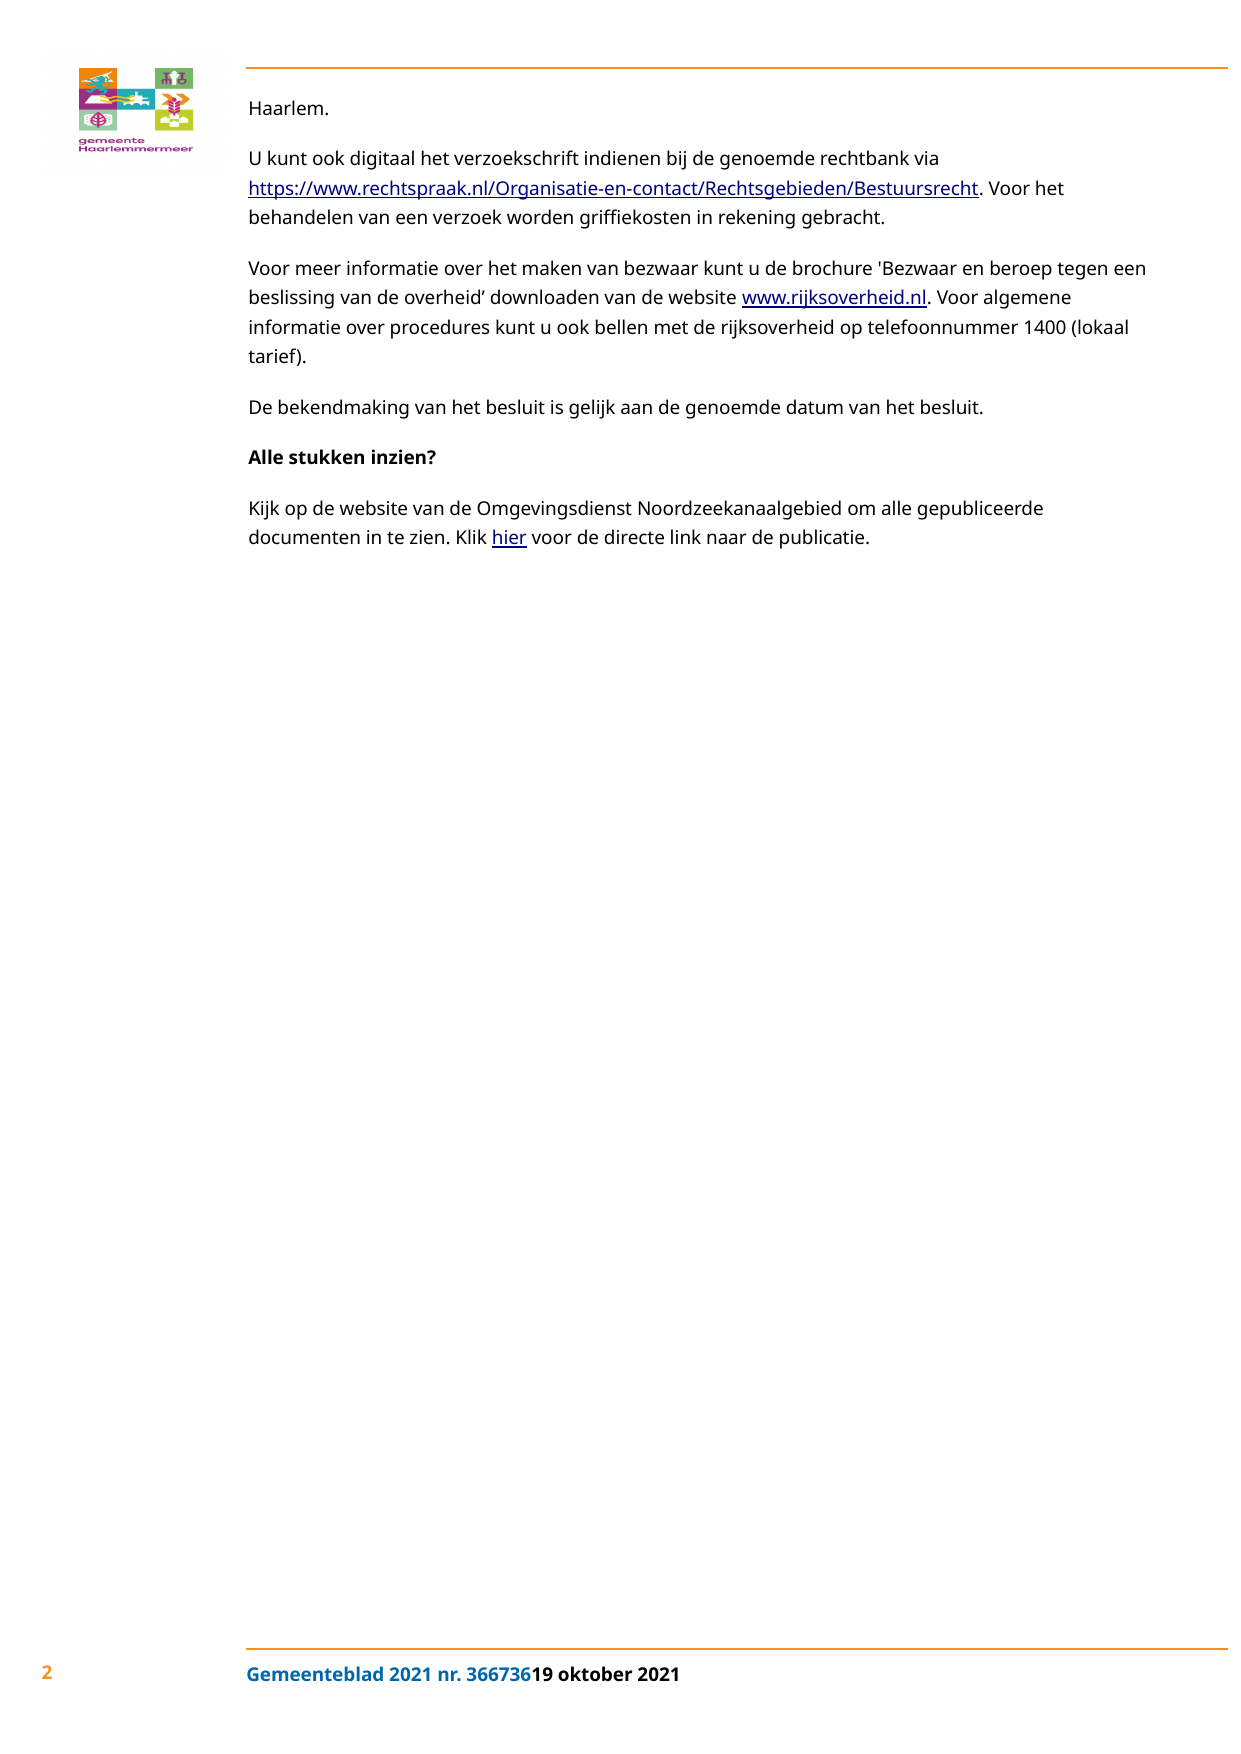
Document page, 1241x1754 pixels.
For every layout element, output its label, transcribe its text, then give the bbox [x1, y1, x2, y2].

text Kijk op de website van de Omgevingsdienst Noordzeekanaalgebied om alle gepubliceerde documenten in te zien. Klik hier voor de directe link naar de publicatie. [248, 495, 1152, 550]
text Voor meer informatie over het maken van bezwaar kunt u de brochure 'Bezwaar en beroep tegen een beslissing van de overheid’ downloaden van de website www.rijksoverheid.nl. Voor algemene informatie over procedures kunt u ook bellen met de rijksoverheid op telefoonnummer 1400 (lokaal tarief). [248, 255, 1152, 369]
text Haarlem. [248, 95, 1152, 121]
text De bekendmaking van het besluit is gelijk aan de genoemde datum van het besluit. [248, 394, 1152, 420]
picture [41, 47, 231, 172]
text U kunt ook digitaal het verzoekschrift indienen bij de genoemde rechtbank via https://www.rechtspraak.nl/Organisatie-en-contact/Rechtsgebieden/Bestuursrecht. Voor het behandelen van een verzoek worden griffiekosten in rekening gebracht. [248, 145, 1152, 230]
text Alle stukken inzien? [248, 444, 1152, 470]
